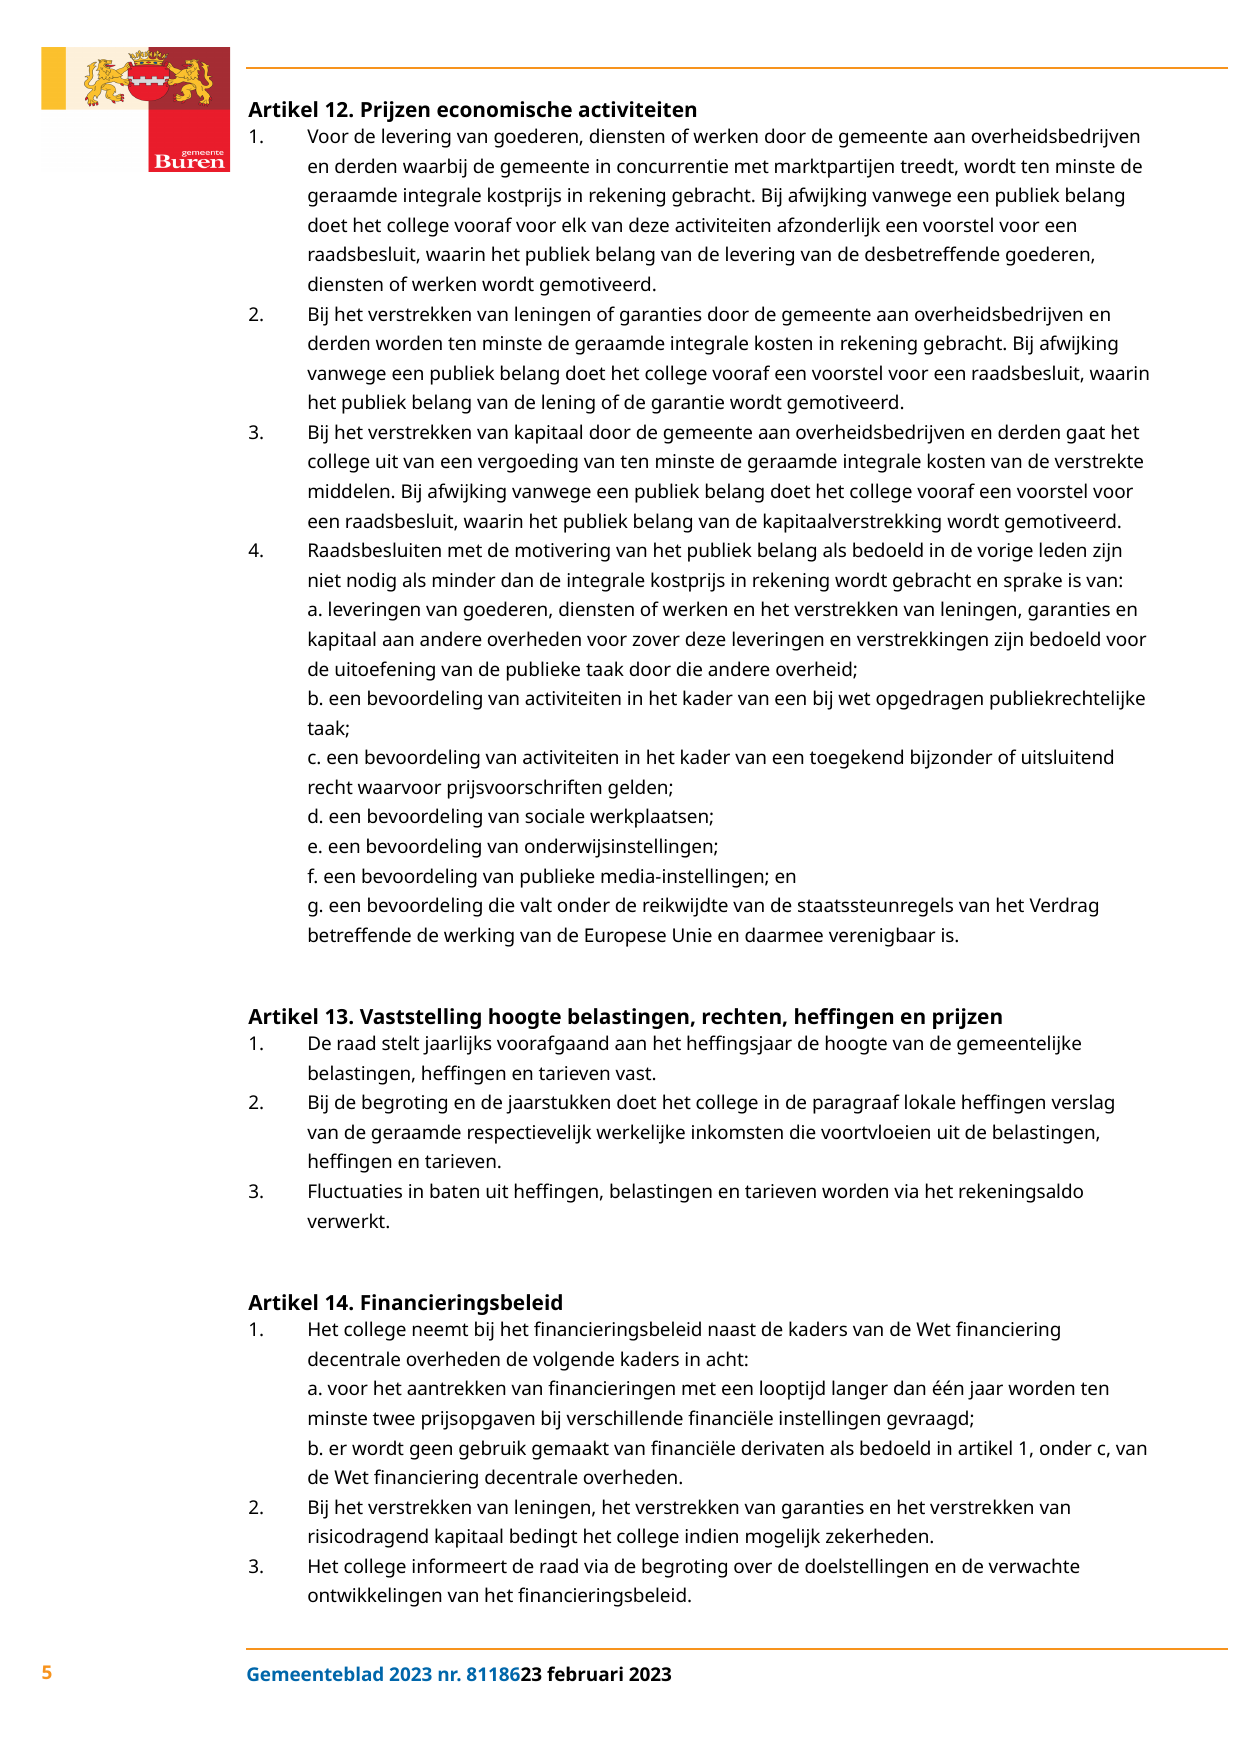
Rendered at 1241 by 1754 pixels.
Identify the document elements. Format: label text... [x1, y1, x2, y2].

list Het college informeert de raad via de begroting over de doelstellingen en de verwachte ontwikkelingen van het financieringsbeleid. [248, 1553, 1152, 1608]
list Raadsbesluiten met de motivering van het publiek belang als bedoeld in de vorige leden zijn niet nodig als minder dan de integrale kostprijs in rekening wordt gebracht en sprake is van: [248, 537, 1152, 593]
text Artikel 14. Financieringsbeleid [248, 1288, 1152, 1316]
list De raad stelt jaarlijks voorafgaand aan het heffingsjaar de hoogte van de gemeentelijke belastingen, heffingen en tarieven vast. [248, 1030, 1152, 1086]
list b. een bevoordeling van activiteiten in het kader van een bij wet opgedragen publiekrechtelijke taak; [248, 685, 1152, 741]
list e. een bevoordeling van onderwijsinstellingen; [248, 833, 1152, 859]
list d. een bevoordeling van sociale werkplaatsen; [248, 804, 1152, 829]
list Het college neemt bij het financieringsbeleid naast de kaders van de Wet financiering decentrale overheden de volgende kaders in acht: [248, 1316, 1152, 1372]
list f. een bevoordeling van publieke media-instellingen; en [248, 863, 1152, 888]
list Bij het verstrekken van leningen, het verstrekken van garanties en het verstrekken van risicodragend kapitaal bedingt het college indien mogelijk zekerheden. [248, 1494, 1152, 1549]
list a. leveringen van goederen, diensten of werken en het verstrekken van leningen, garanties en kapitaal aan andere overheden voor zover deze leveringen en verstrekkingen zijn bedoeld voor de uitoefening van de publieke taak door die andere overheid; [248, 597, 1152, 681]
picture [41, 47, 231, 172]
list Bij het verstrekken van leningen of garanties door de gemeente aan overheidsbedrijven en derden worden ten minste de geraamde integrale kosten in rekening gebracht. Bij afwijking vanwege een publiek belang doet het college vooraf een voorstel voor een raadsbesluit, waarin het publiek belang van de lening of de garantie wordt gemotiveerd. [248, 301, 1152, 415]
list Fluctuaties in baten uit heffingen, belastingen en tarieven worden via het rekeningsaldo verwerkt. [248, 1178, 1152, 1234]
list b. er wordt geen gebruik gemaakt van financiële derivaten als bedoeld in artikel 1, onder c, van de Wet financiering decentrale overheden. [248, 1435, 1152, 1490]
list g. een bevoordeling die valt onder de reikwijdte van de staatssteunregels van het Verdrag betreffende de werking van de Europese Unie en daarmee verenigbaar is. [248, 892, 1152, 948]
list Voor de levering van goederen, diensten of werken door de gemeente aan overheidsbedrijven en derden waarbij de gemeente in concurrentie met marktpartijen treedt, wordt ten minste de geraamde integrale kostprijs in rekening gebracht. Bij afwijking vanwege een publiek belang doet het college vooraf voor elk van deze activiteiten afzonderlijk een voorstel voor een raadsbesluit, waarin het publiek belang van de levering van de desbetreffende goederen, diensten of werken wordt gemotiveerd. [248, 123, 1152, 297]
list a. voor het aantrekken van financieringen met een looptijd langer dan één jaar worden ten minste twee prijsopgaven bij verschillende financiële instellingen gevraagd; [248, 1376, 1152, 1431]
list Bij de begroting en de jaarstukken doet het college in de paragraaf lokale heffingen verslag van de geraamde respectievelijk werkelijke inkomsten die voortvloeien uit de belastingen, heffingen en tarieven. [248, 1089, 1152, 1174]
text Artikel 13. Vaststelling hoogte belastingen, rechten, heffingen en prijzen [248, 1002, 1152, 1030]
list Bij het verstrekken van kapitaal door de gemeente aan overheidsbedrijven en derden gaat het college uit van een vergoeding van ten minste de geraamde integrale kosten van de verstrekte middelen. Bij afwijking vanwege een publiek belang doet het college vooraf een voorstel voor een raadsbesluit, waarin het publiek belang van de kapitaalverstrekking wordt gemotiveerd. [248, 419, 1152, 533]
text Artikel 12. Prijzen economische activiteiten [248, 95, 1152, 123]
list c. een bevoordeling van activiteiten in het kader van een toegekend bijzonder of uitsluitend recht waarvoor prijsvoorschriften gelden; [248, 744, 1152, 800]
